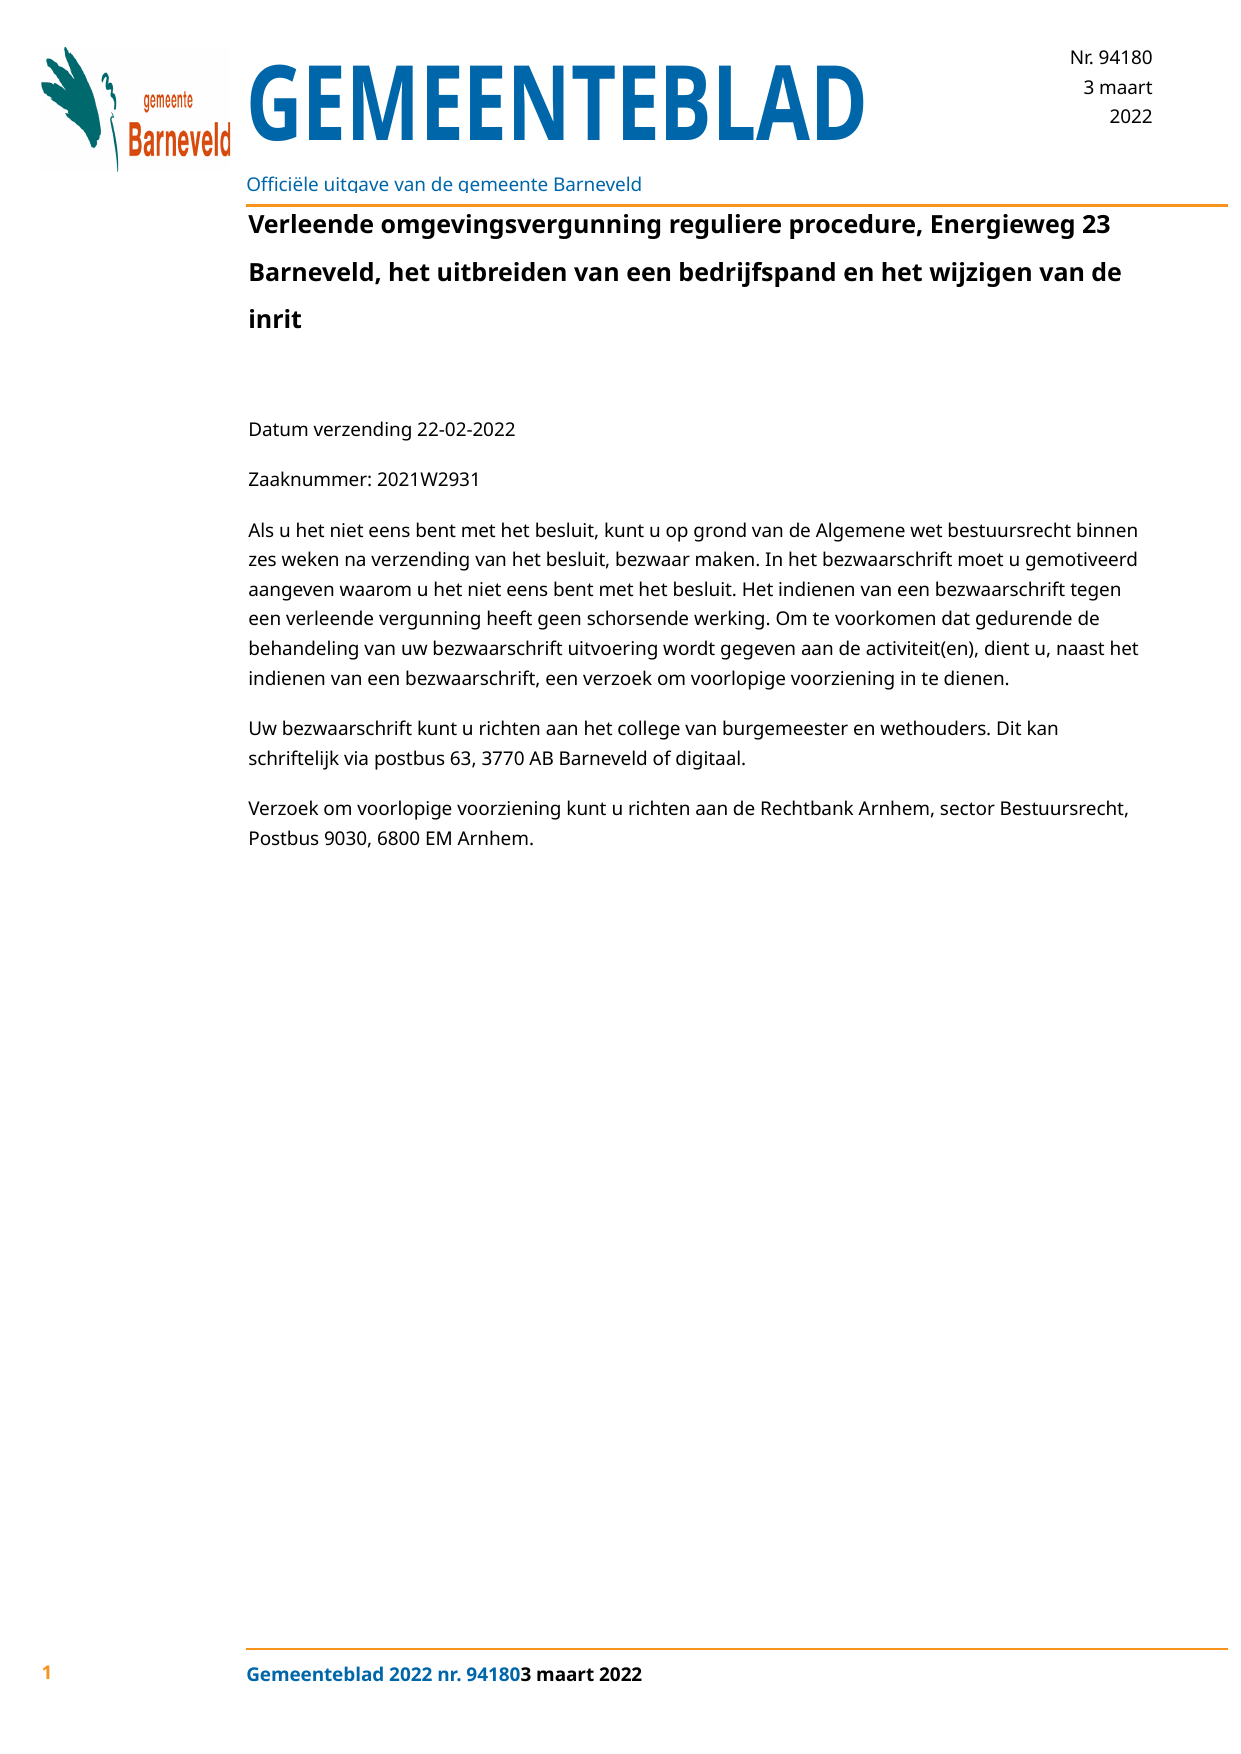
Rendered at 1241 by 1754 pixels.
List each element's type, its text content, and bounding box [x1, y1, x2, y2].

text Verzoek om voorlopige voorziening kunt u richten aan de Rechtbank Arnhem, sector Bestuursrecht, Postbus 9030, 6800 EM Arnhem. [248, 795, 1152, 850]
text Uw bezwaarschrift kunt u richten aan het college van burgemeester en wethouders. Dit kan schriftelijk via postbus 63, 3770 AB Barneveld of digitaal. [248, 715, 1152, 770]
text Als u het niet eens bent met het besluit, kunt u op grond van de Algemene wet bestuursrecht binnen zes weken na verzending van het besluit, bezwaar maken. In het bezwaarschrift moet u gemotiveerd aangeven waarom u het niet eens bent met het besluit. Het indienen van een bezwaarschrift tegen een verleende vergunning heeft geen schorsende werking. Om te voorkomen dat gedurende de behandeling van uw bezwaarschrift uitvoering wordt gegeven aan de activiteit(en), dient u, naast het indienen van een bezwaarschrift, een verzoek om voorlopige voorziening in te dienen. [248, 517, 1152, 690]
text Datum verzending 22-02-2022 [248, 416, 1152, 442]
text Verleende omgevingsvergunning reguliere procedure, Energieweg 23 Barneveld, het uitbreiden van een bedrijfspand en het wijzigen van de inrit [248, 207, 1152, 336]
text Zaaknummer: 2021W2931 [248, 466, 1152, 492]
picture [41, 47, 231, 172]
